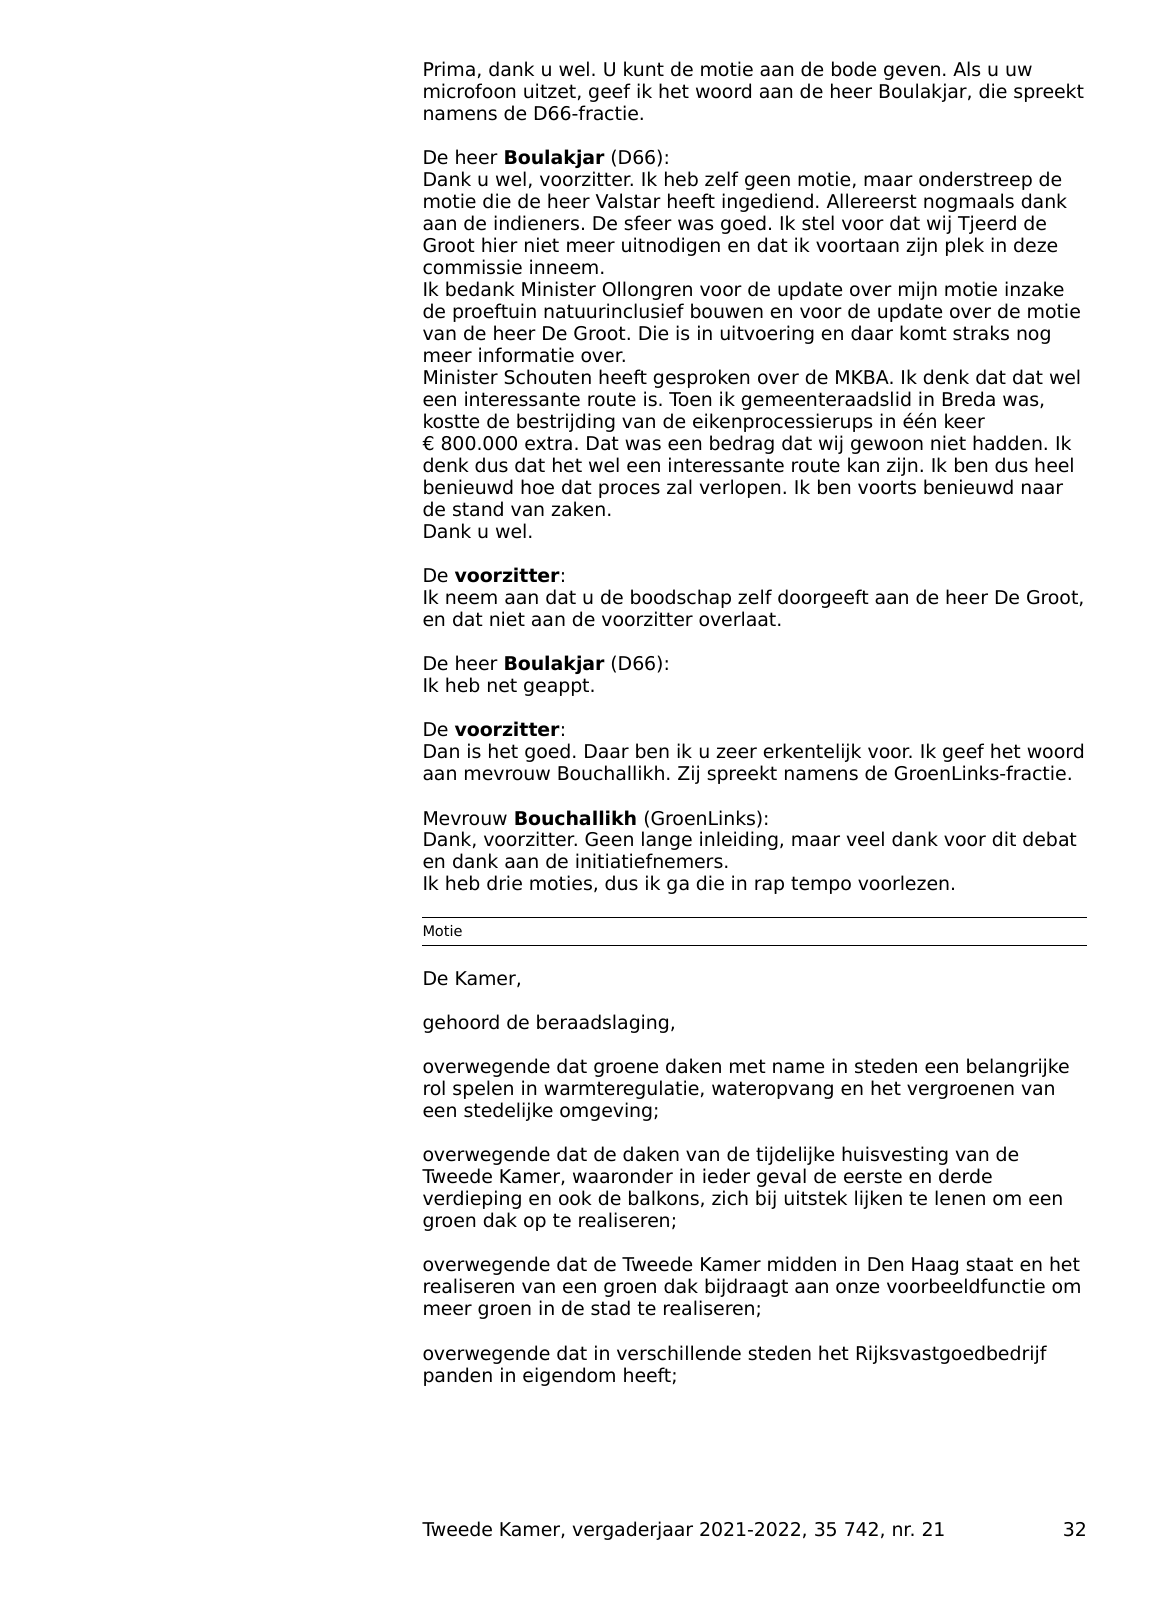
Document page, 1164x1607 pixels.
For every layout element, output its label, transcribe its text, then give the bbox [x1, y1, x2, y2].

text De voorzitter: [422, 719, 1087, 741]
text Minister Schouten heeft gesproken over de MKBA. Ik denk dat dat wel een interessante route is. Toen ik gemeenteraadslid in Breda was, kostte de bestrijding van de eikenprocessierups in één keer € 800.000 extra. Dat was een bedrag dat wij gewoon niet hadden. Ik denk dus dat het wel een interessante route kan zijn. Ik ben dus heel benieuwd hoe dat proces zal verlopen. Ik ben voorts benieuwd naar de stand van zaken. [422, 367, 1087, 521]
text Dan is het goed. Daar ben ik u zeer erkentelijk voor. Ik geef het woord aan mevrouw Bouchallikh. Zij spreekt namens de GroenLinks-fractie. [422, 741, 1087, 785]
text De heer Boulakjar (D66): [422, 653, 1087, 675]
text De Kamer, [422, 968, 1087, 990]
text Prima, dank u wel. U kunt de motie aan de bode geven. Als u uw microfoon uitzet, geef ik het woord aan de heer Boulakjar, die spreekt namens de D66-fractie. [422, 59, 1087, 125]
text overwegende dat in verschillende steden het Rijksvastgoedbedrijf panden in eigendom heeft; [422, 1342, 1087, 1386]
text Ik bedank Minister Ollongren voor de update over mijn motie inzake de proeftuin natuurinclusief bouwen en voor de update over de motie van de heer De Groot. Die is in uitvoering en daar komt straks nog meer informatie over. [422, 279, 1087, 367]
table_header Motie [422, 918, 1087, 944]
text gehoord de beraadslaging, [422, 1012, 1087, 1034]
text Mevrouw Bouchallikh (GroenLinks): [422, 807, 1087, 829]
text overwegende dat de Tweede Kamer midden in Den Haag staat en het realiseren van een groen dak bijdraagt aan onze voorbeeldfunctie om meer groen in de stad te realiseren; [422, 1254, 1087, 1320]
text overwegende dat de daken van de tijdelijke huisvesting van de Tweede Kamer, waaronder in ieder geval de eerste en derde verdieping en ook de balkons, zich bij uitstek lijken te lenen om een groen dak op te realiseren; [422, 1144, 1087, 1232]
text De voorzitter: [422, 565, 1087, 587]
text Dank u wel, voorzitter. Ik heb zelf geen motie, maar onderstreep de motie die de heer Valstar heeft ingediend. Allereerst nogmaals dank aan de indieners. De sfeer was goed. Ik stel voor dat wij Tjeerd de Groot hier niet meer uitnodigen en dat ik voortaan zijn plek in deze commissie inneem. [422, 169, 1087, 279]
text Ik heb drie moties, dus ik ga die in rap tempo voorlezen. [422, 873, 1087, 895]
text Dank, voorzitter. Geen lange inleiding, maar veel dank voor dit debat en dank aan de initiatiefnemers. [422, 829, 1087, 873]
text Ik heb net geappt. [422, 675, 1087, 697]
text De heer Boulakjar (D66): [422, 147, 1087, 169]
text Ik neem aan dat u de boodschap zelf doorgeeft aan de heer De Groot, en dat niet aan de voorzitter overlaat. [422, 587, 1087, 631]
text overwegende dat groene daken met name in steden een belangrijke rol spelen in warmteregulatie, wateropvang en het vergroenen van een stedelijke omgeving; [422, 1056, 1087, 1122]
text Dank u wel. [422, 521, 1087, 543]
